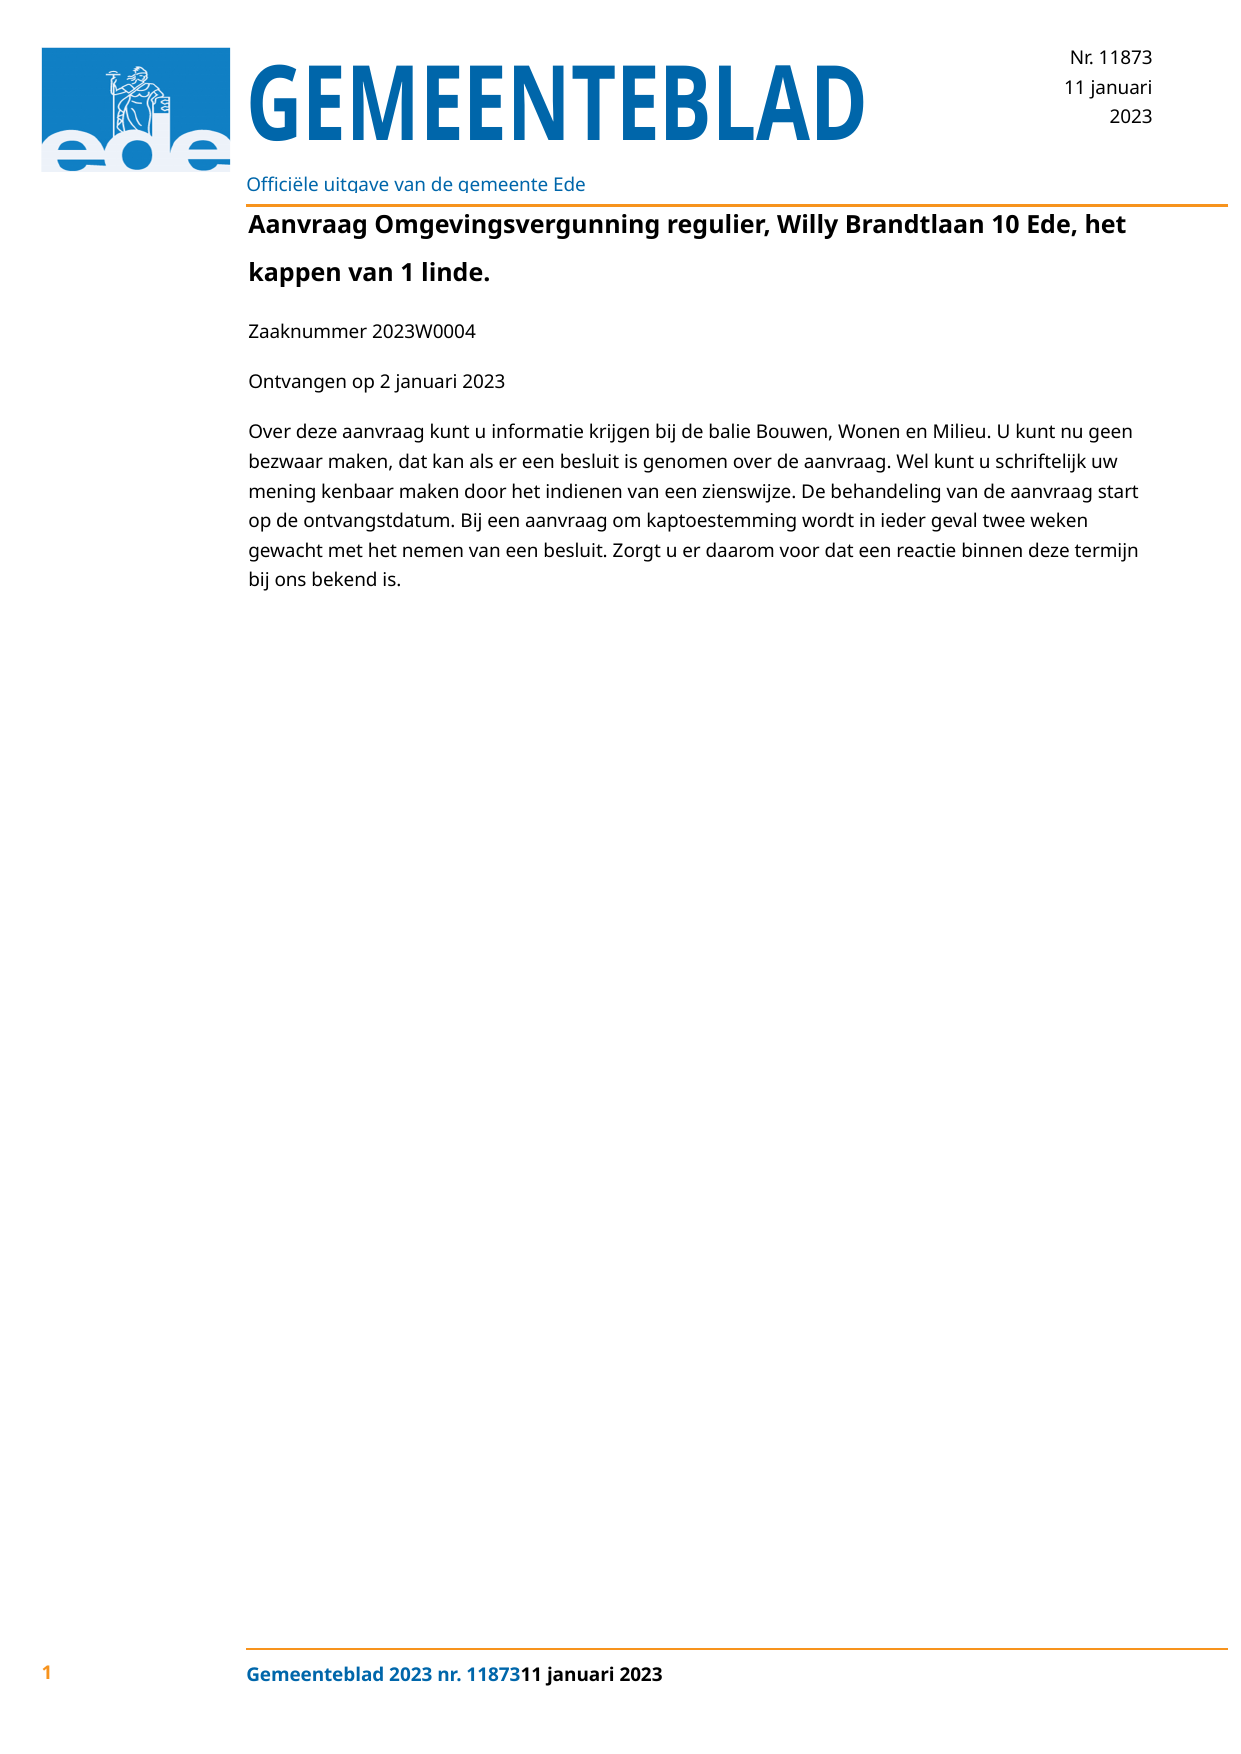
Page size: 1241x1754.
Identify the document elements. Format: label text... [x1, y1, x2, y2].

text Over deze aanvraag kunt u informatie krijgen bij de balie Bouwen, Wonen en Milieu. U kunt nu geen bezwaar maken, dat kan als er een besluit is genomen over de aanvraag. Wel kunt u schriftelijk uw mening kenbaar maken door het indienen van een zienswijze. De behandeling van de aanvraag start op de ontvangstdatum. Bij een aanvraag om kaptoestemming wordt in ieder geval twee weken gewacht met het nemen van een besluit. Zorgt u er daarom voor dat een reactie binnen deze termijn bij ons bekend is. [248, 419, 1152, 592]
text Aanvraag Omgevingsvergunning regulier, Willy Brandtlaan 10 Ede, het kappen van 1 linde. [248, 207, 1152, 288]
text Zaaknummer 2023W0004 [248, 318, 1152, 344]
text Ontvangen op 2 januari 2023 [248, 368, 1152, 394]
picture [41, 47, 231, 172]
